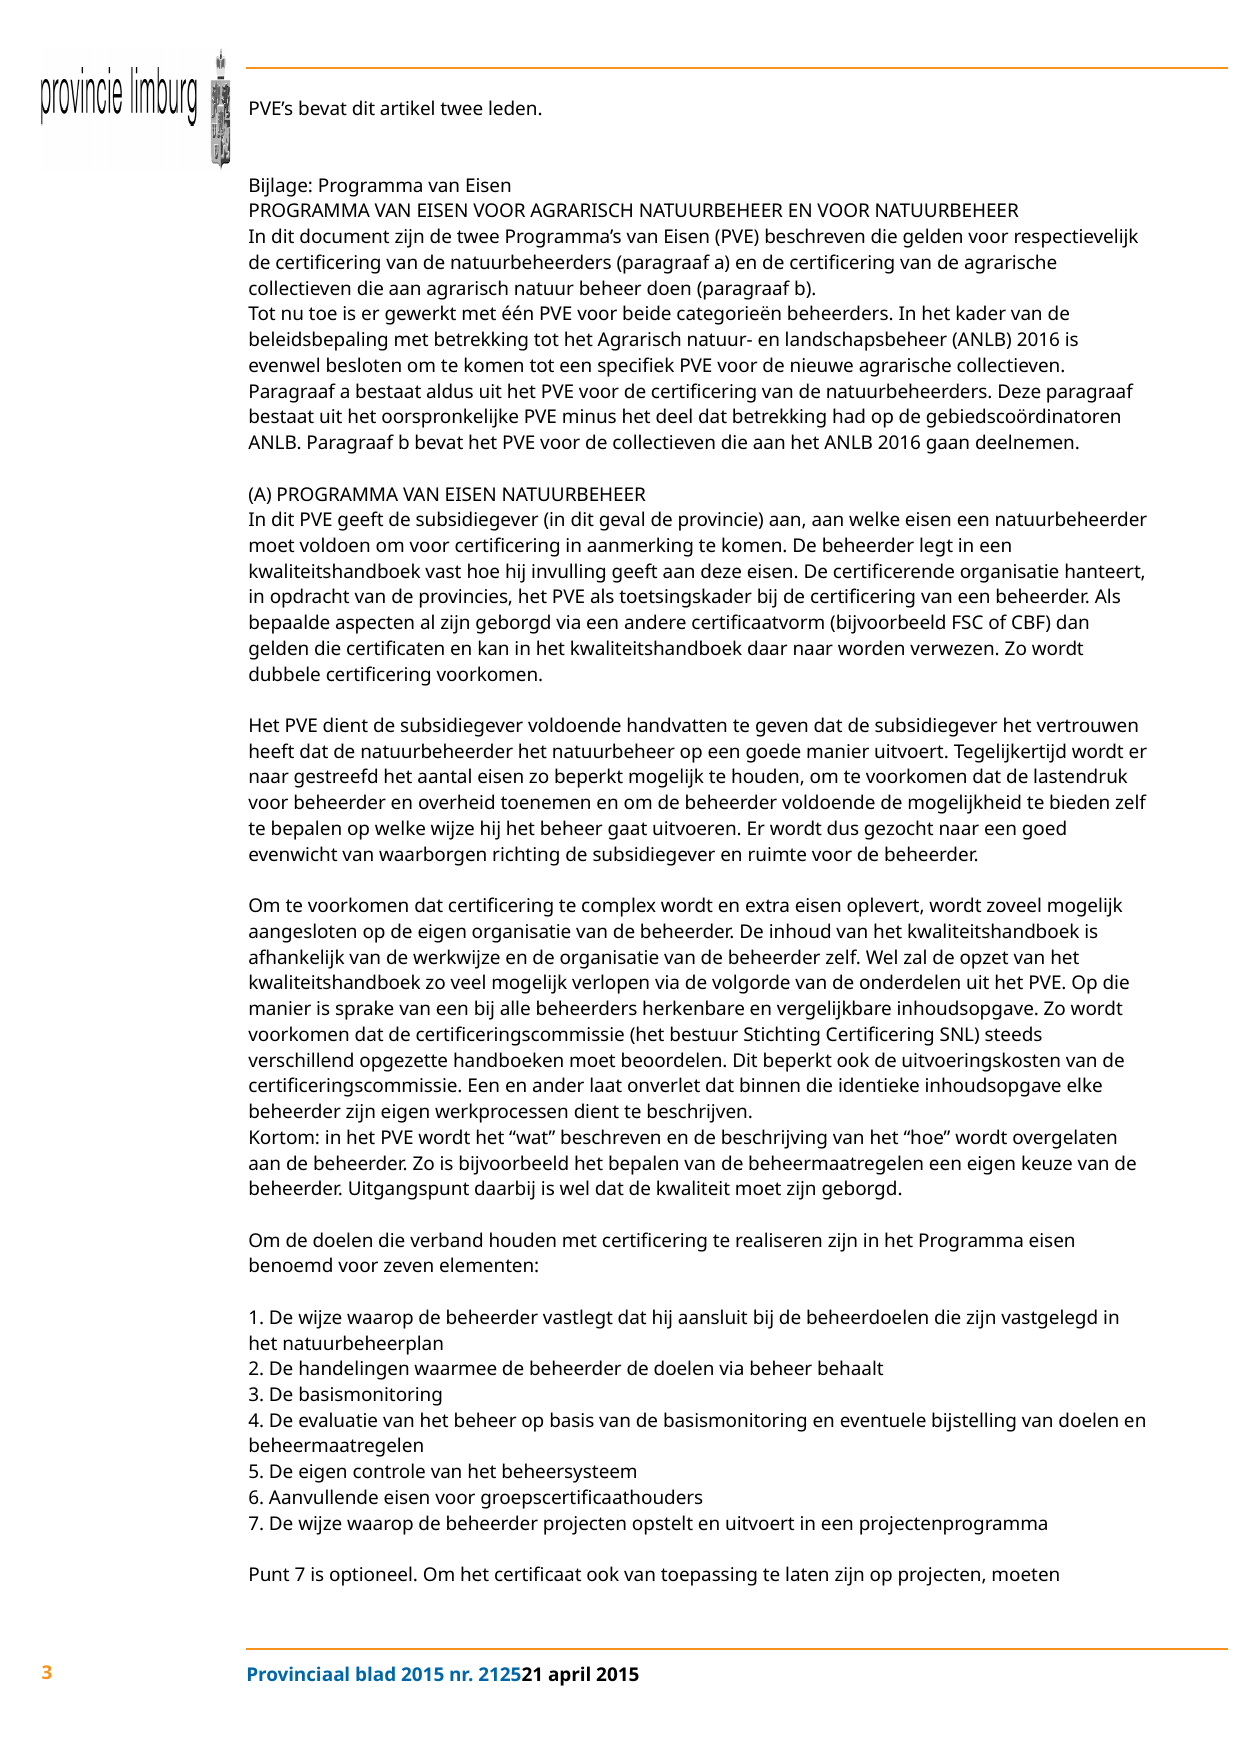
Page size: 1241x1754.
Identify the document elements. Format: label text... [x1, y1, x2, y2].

text 3. De basismonitoring [248, 1381, 1152, 1407]
text Om de doelen die verband houden met certificering te realiseren zijn in het Programma eisen benoemd voor zeven elementen: [248, 1227, 1152, 1278]
text Punt 7 is optioneel. Om het certificaat ook van toepassing te laten zijn op projecten, moeten [248, 1561, 1152, 1587]
picture [41, 47, 231, 172]
text PVE’s bevat dit artikel twee leden. [248, 95, 1152, 121]
text In dit document zijn de twee Programma’s van Eisen (PVE) beschreven die gelden voor respectievelijk de certificering van de natuurbeheerders (paragraaf a) en de certificering van de agrarische collectieven die aan agrarisch natuur beheer doen (paragraaf b). [248, 223, 1152, 301]
text 6. Aanvullende eisen voor groepscertificaathouders [248, 1484, 1152, 1510]
text Tot nu toe is er gewerkt met één PVE voor beide categorieën beheerders. In het kader van de beleidsbepaling met betrekking tot het Agrarisch natuur- en landschapsbeheer (ANLB) 2016 is evenwel besloten om te komen tot een specifiek PVE voor de nieuwe agrarische collectieven. Paragraaf a bestaat aldus uit het PVE voor de certificering van de natuurbeheerders. Deze paragraaf bestaat uit het oorspronkelijke PVE minus het deel dat betrekking had op de gebiedscoördinatoren ANLB. Paragraaf b bevat het PVE voor de collectieven die aan het ANLB 2016 gaan deelnemen. [248, 301, 1152, 455]
text Om te voorkomen dat certificering te complex wordt en extra eisen oplevert, wordt zoveel mogelijk aangesloten op de eigen organisatie van de beheerder. De inhoud van het kwaliteitshandboek is afhankelijk van de werkwijze en de organisatie van de beheerder zelf. Wel zal de opzet van het kwaliteitshandboek zo veel mogelijk verlopen via de volgorde van de onderdelen uit het PVE. Op die manier is sprake van een bij alle beheerders herkenbare en vergelijkbare inhoudsopgave. Zo wordt voorkomen dat de certificeringscommissie (het bestuur Stichting Certificering SNL) steeds verschillend opgezette handboeken moet beoordelen. Dit beperkt ook de uitvoeringskosten van de certificeringscommissie. Een en ander laat onverlet dat binnen die identieke inhoudsopgave elke beheerder zijn eigen werkprocessen dient te beschrijven. [248, 892, 1152, 1124]
text In dit PVE geeft de subsidiegever (in dit geval de provincie) aan, aan welke eisen een natuurbeheerder moet voldoen om voor certificering in aanmerking te komen. De beheerder legt in een kwaliteitshandboek vast hoe hij invulling geeft aan deze eisen. De certificerende organisatie hanteert, in opdracht van de provincies, het PVE als toetsingskader bij de certificering van een beheerder. Als bepaalde aspecten al zijn geborgd via een andere certificaatvorm (bijvoorbeeld FSC of CBF) dan gelden die certificaten en kan in het kwaliteitshandboek daar naar worden verwezen. Zo wordt dubbele certificering voorkomen. [248, 506, 1152, 687]
text 1. De wijze waarop de beheerder vastlegt dat hij aansluit bij de beheerdoelen die zijn vastgelegd in het natuurbeheerplan [248, 1304, 1152, 1356]
text 2. De handelingen waarmee de beheerder de doelen via beheer behaalt [248, 1356, 1152, 1381]
text PROGRAMMA VAN EISEN VOOR AGRARISCH NATUURBEHEER EN VOOR NATUURBEHEER [248, 198, 1152, 223]
text 7. De wijze waarop de beheerder projecten opstelt en uitvoert in een projectenprogramma [248, 1510, 1152, 1536]
text 5. De eigen controle van het beheersysteem [248, 1458, 1152, 1484]
text 4. De evaluatie van het beheer op basis van de basismonitoring en eventuele bijstelling van doelen en beheermaatregelen [248, 1407, 1152, 1458]
text Bijlage: Programma van Eisen [248, 172, 1152, 198]
text Het PVE dient de subsidiegever voldoende handvatten te geven dat de subsidiegever het vertrouwen heeft dat de natuurbeheerder het natuurbeheer op een goede manier uitvoert. Tegelijkertijd wordt er naar gestreefd het aantal eisen zo beperkt mogelijk te houden, om te voorkomen dat de lastendruk voor beheerder en overheid toenemen en om de beheerder voldoende de mogelijkheid te bieden zelf te bepalen op welke wijze hij het beheer gaat uitvoeren. Er wordt dus gezocht naar een goed evenwicht van waarborgen richting de subsidiegever en ruimte voor de beheerder. [248, 712, 1152, 867]
text (A) PROGRAMMA VAN EISEN NATUURBEHEER [248, 481, 1152, 506]
text Kortom: in het PVE wordt het “wat” beschreven en de beschrijving van het “hoe” wordt overgelaten aan de beheerder. Zo is bijvoorbeeld het bepalen van de beheermaatregelen een eigen keuze van de beheerder. Uitgangspunt daarbij is wel dat de kwaliteit moet zijn geborgd. [248, 1124, 1152, 1201]
